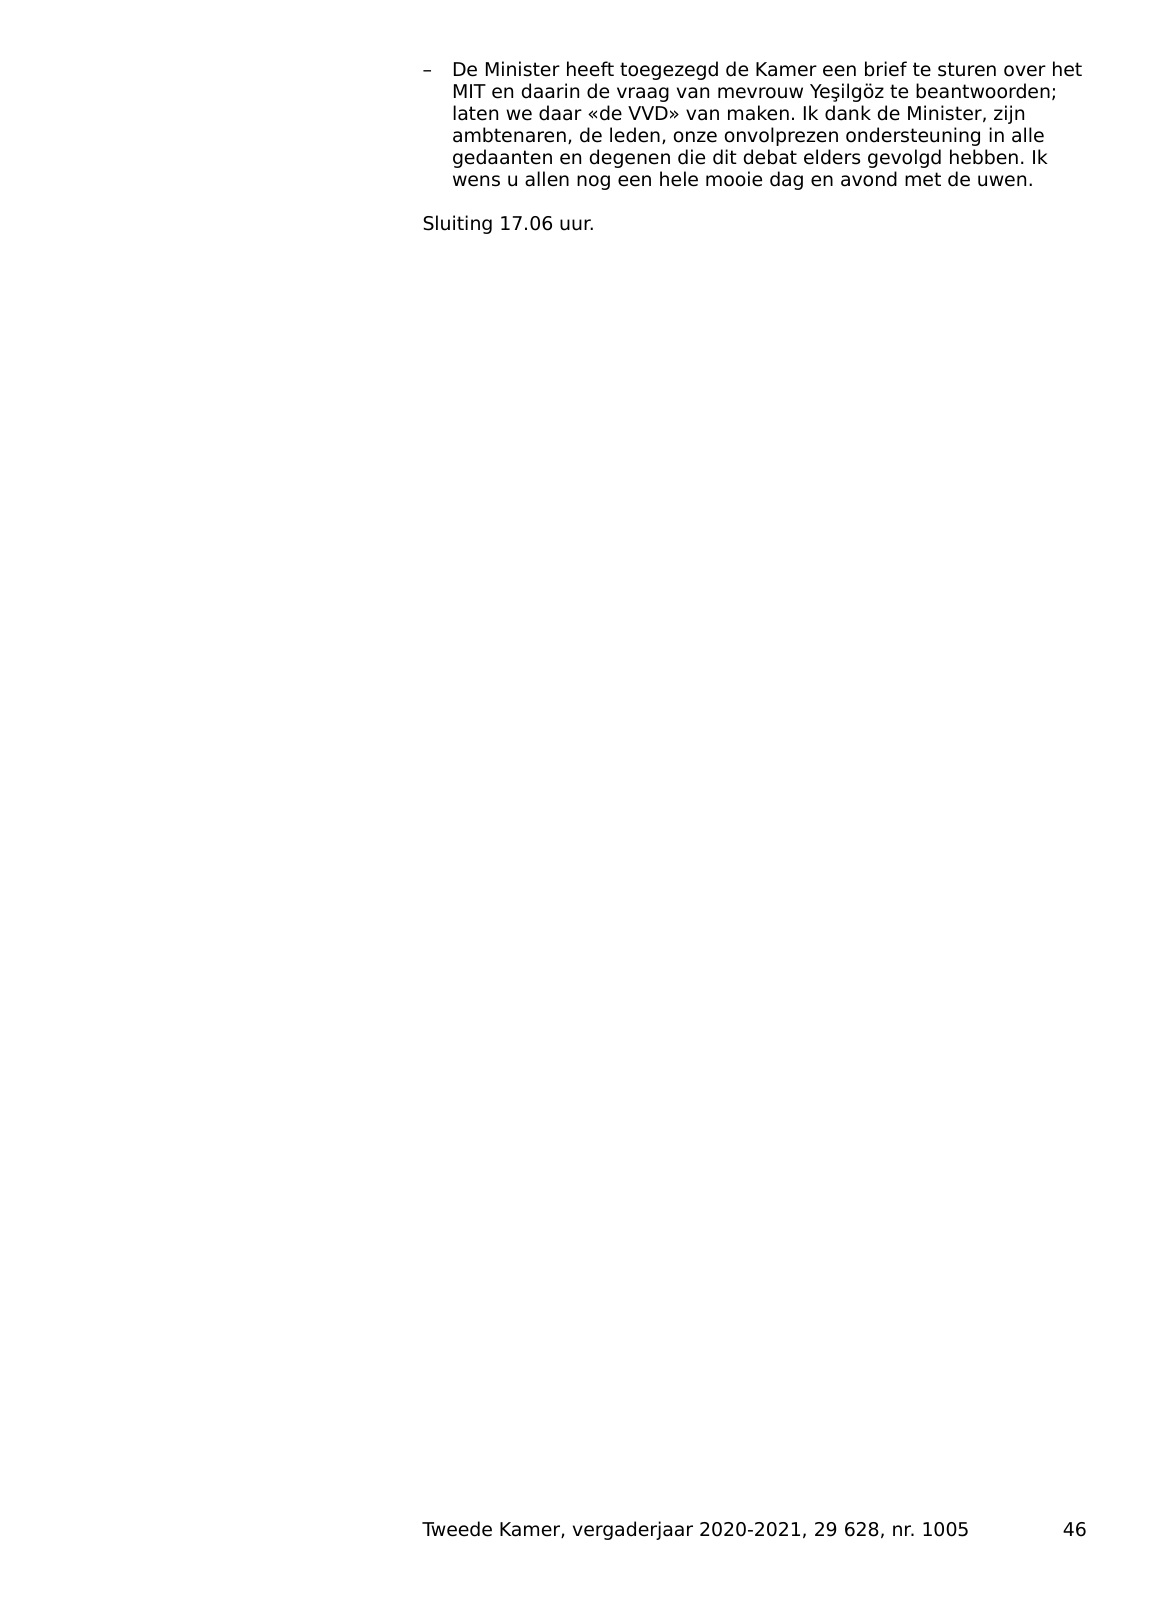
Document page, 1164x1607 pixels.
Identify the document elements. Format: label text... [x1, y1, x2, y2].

text Sluiting 17.06 uur. [422, 213, 1087, 235]
text – De Minister heeft toegezegd de Kamer een brief te sturen over het MIT en daarin de vraag van mevrouw Yeşilgöz te beantwoorden; laten we daar «de VVD» van maken. Ik dank de Minister, zijn ambtenaren, de leden, onze onvolprezen ondersteuning in alle gedaanten en degenen die dit debat elders gevolgd hebben. Ik wens u allen nog een hele mooie dag en avond met de uwen. [422, 59, 1087, 191]
